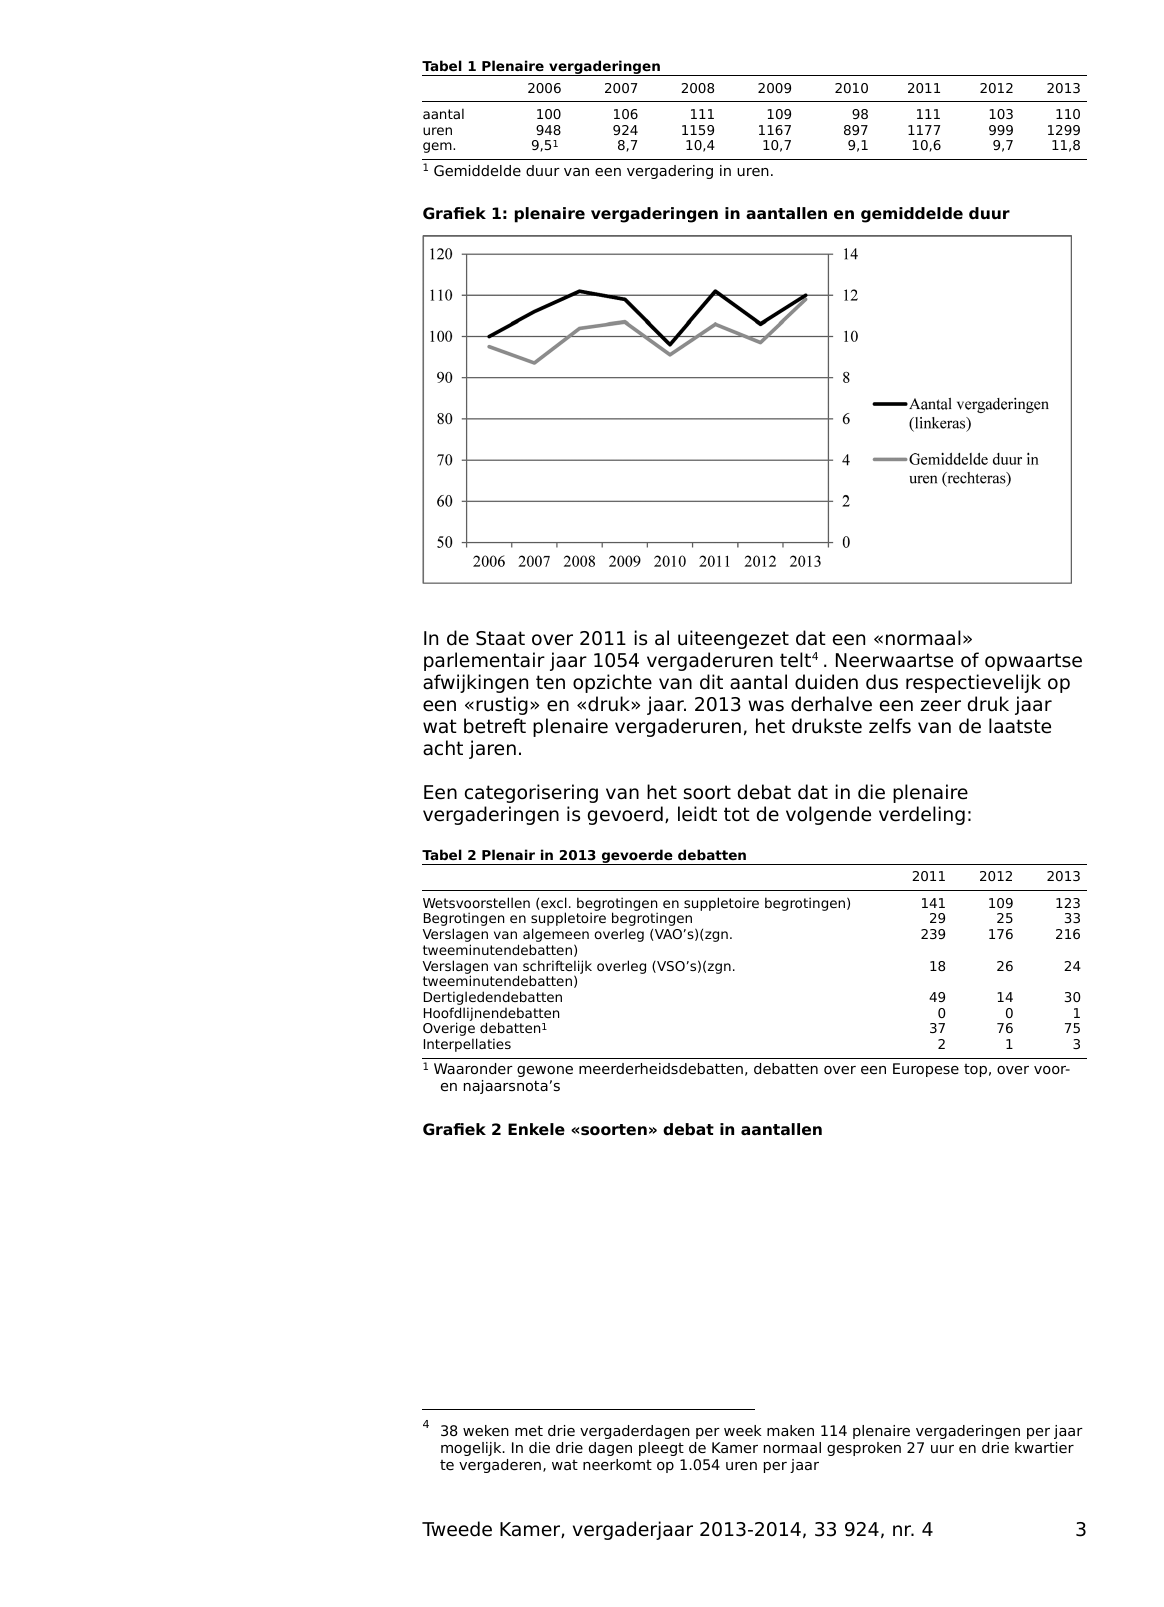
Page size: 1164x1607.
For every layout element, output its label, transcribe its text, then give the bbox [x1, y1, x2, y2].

table_cell 123 [1019, 891, 1087, 911]
table_cell 141 [879, 891, 952, 911]
table_cell Dertigledendebatten [422, 990, 879, 1006]
table_cell 2011 [875, 76, 947, 101]
table_cell 9,1 [798, 138, 874, 158]
table_cell 30 [1019, 990, 1087, 1006]
table_cell Verslagen van schriftelijk overleg (VSO’s)(zgn. tweeminutendebatten) [422, 958, 879, 990]
text 38 weken met drie vergaderdagen per week maken 114 plenaire vergaderingen per jaar mogelijk. In die drie dagen pleegt de Kamer normaal gesproken 27 uur en drie kwartier te vergaderen, wat neerkomt op 1.054 uren per jaar [422, 1418, 1087, 1474]
table_cell 2013 [1019, 865, 1087, 890]
table_cell 76 [952, 1021, 1019, 1037]
table_cell 9,7 [947, 138, 1020, 158]
table_cell 75 [1019, 1021, 1087, 1037]
table_cell 897 [798, 123, 874, 138]
table_cell 29 [879, 911, 952, 927]
table_cell 0 [879, 1006, 952, 1021]
table_cell 10,7 [721, 138, 798, 158]
table_cell 2013 [1020, 76, 1087, 101]
table_cell 110 [1020, 102, 1087, 122]
table_cell 9,51 [491, 138, 567, 158]
table_cell 109 [952, 891, 1019, 911]
table_cell 24 [1019, 958, 1087, 990]
text In de Staat over 2011 is al uiteengezet dat een «normaal» parlementair jaar 1054 vergaderuren telt. Neerwaartse of opwaartse afwijkingen ten opzichte van dit aantal duiden dus respectievelijk op een «rustig» en «druk» jaar. 2013 was derhalve een zeer druk jaar wat betreft plenaire vergaderuren, het drukste zelfs van de laatste acht jaren. [422, 628, 1087, 760]
table_cell 2009 [721, 76, 798, 101]
table_cell 1177 [875, 123, 947, 138]
table_cell Verslagen van algemeen overleg (VAO’s)(zgn. tweeminutendebatten) [422, 927, 879, 958]
table_cell 0 [952, 1006, 1019, 1021]
table_cell Begrotingen en suppletoire begrotingen [422, 911, 879, 927]
table_cell 10,6 [875, 138, 947, 158]
table_cell 14 [952, 990, 1019, 1006]
table_cell 239 [879, 927, 952, 958]
table_cell 37 [879, 1021, 952, 1037]
table_cell 103 [947, 102, 1020, 122]
table_cell Overige debatten1 [422, 1021, 879, 1037]
table_cell [422, 76, 491, 101]
table_cell 3 [1019, 1037, 1087, 1057]
table_cell 10,4 [644, 138, 721, 158]
table_cell [422, 865, 879, 890]
table_cell 1 Waaronder gewone meerderheidsdebatten, debatten over een Europese top, over voor- en najaarsnota’s [422, 1059, 1087, 1095]
table_cell uren [422, 123, 491, 138]
table_cell aantal [422, 102, 491, 122]
table_cell 2011 [879, 865, 952, 890]
table_cell 2007 [567, 76, 644, 101]
table_cell 2010 [798, 76, 874, 101]
table_cell Interpellaties [422, 1037, 879, 1057]
table_cell 2012 [947, 76, 1020, 101]
table_cell 1 [1019, 1006, 1087, 1021]
table_cell 11,8 [1020, 138, 1087, 158]
table_cell 49 [879, 990, 952, 1006]
table_cell 948 [491, 123, 567, 138]
picture [422, 235, 1072, 584]
table_cell 2 [879, 1037, 952, 1057]
table_cell 2012 [952, 865, 1019, 890]
table_cell 2008 [644, 76, 721, 101]
table_cell 176 [952, 927, 1019, 958]
table_cell Wetsvoorstellen (excl. begrotingen en suppletoire begrotingen) [422, 891, 879, 911]
table_cell 2006 [491, 76, 567, 101]
table_header Tabel 2 Plenair in 2013 gevoerde debatten [422, 848, 1087, 863]
table_cell 111 [644, 102, 721, 122]
table_cell 18 [879, 958, 952, 990]
table_cell gem. [422, 138, 491, 158]
table_cell 100 [491, 102, 567, 122]
table_cell 216 [1019, 927, 1087, 958]
table_cell 924 [567, 123, 644, 138]
table_cell 1167 [721, 123, 798, 138]
table_cell 1299 [1020, 123, 1087, 138]
table_cell 106 [567, 102, 644, 122]
table_cell 1 [952, 1037, 1019, 1057]
table_header Tabel 1 Plenaire vergaderingen [422, 59, 1087, 75]
text Grafiek 2 Enkele «soorten» debat in aantallen [422, 1121, 1072, 1139]
table_cell 25 [952, 911, 1019, 927]
text Een categorisering van het soort debat dat in die plenaire vergaderingen is gevoerd, leidt tot de volgende verdeling: [422, 782, 1087, 826]
table_cell 1159 [644, 123, 721, 138]
table_cell 109 [721, 102, 798, 122]
table_cell 999 [947, 123, 1020, 138]
table_cell 111 [875, 102, 947, 122]
text Grafiek 1: plenaire vergaderingen in aantallen en gemiddelde duur [422, 205, 1072, 223]
table_cell 8,7 [567, 138, 644, 158]
table_cell 98 [798, 102, 874, 122]
table_cell 1 Gemiddelde duur van een vergadering in uren. [422, 160, 1087, 179]
table_cell Hoofdlijnendebatten [422, 1006, 879, 1021]
table_cell 26 [952, 958, 1019, 990]
table_cell 33 [1019, 911, 1087, 927]
